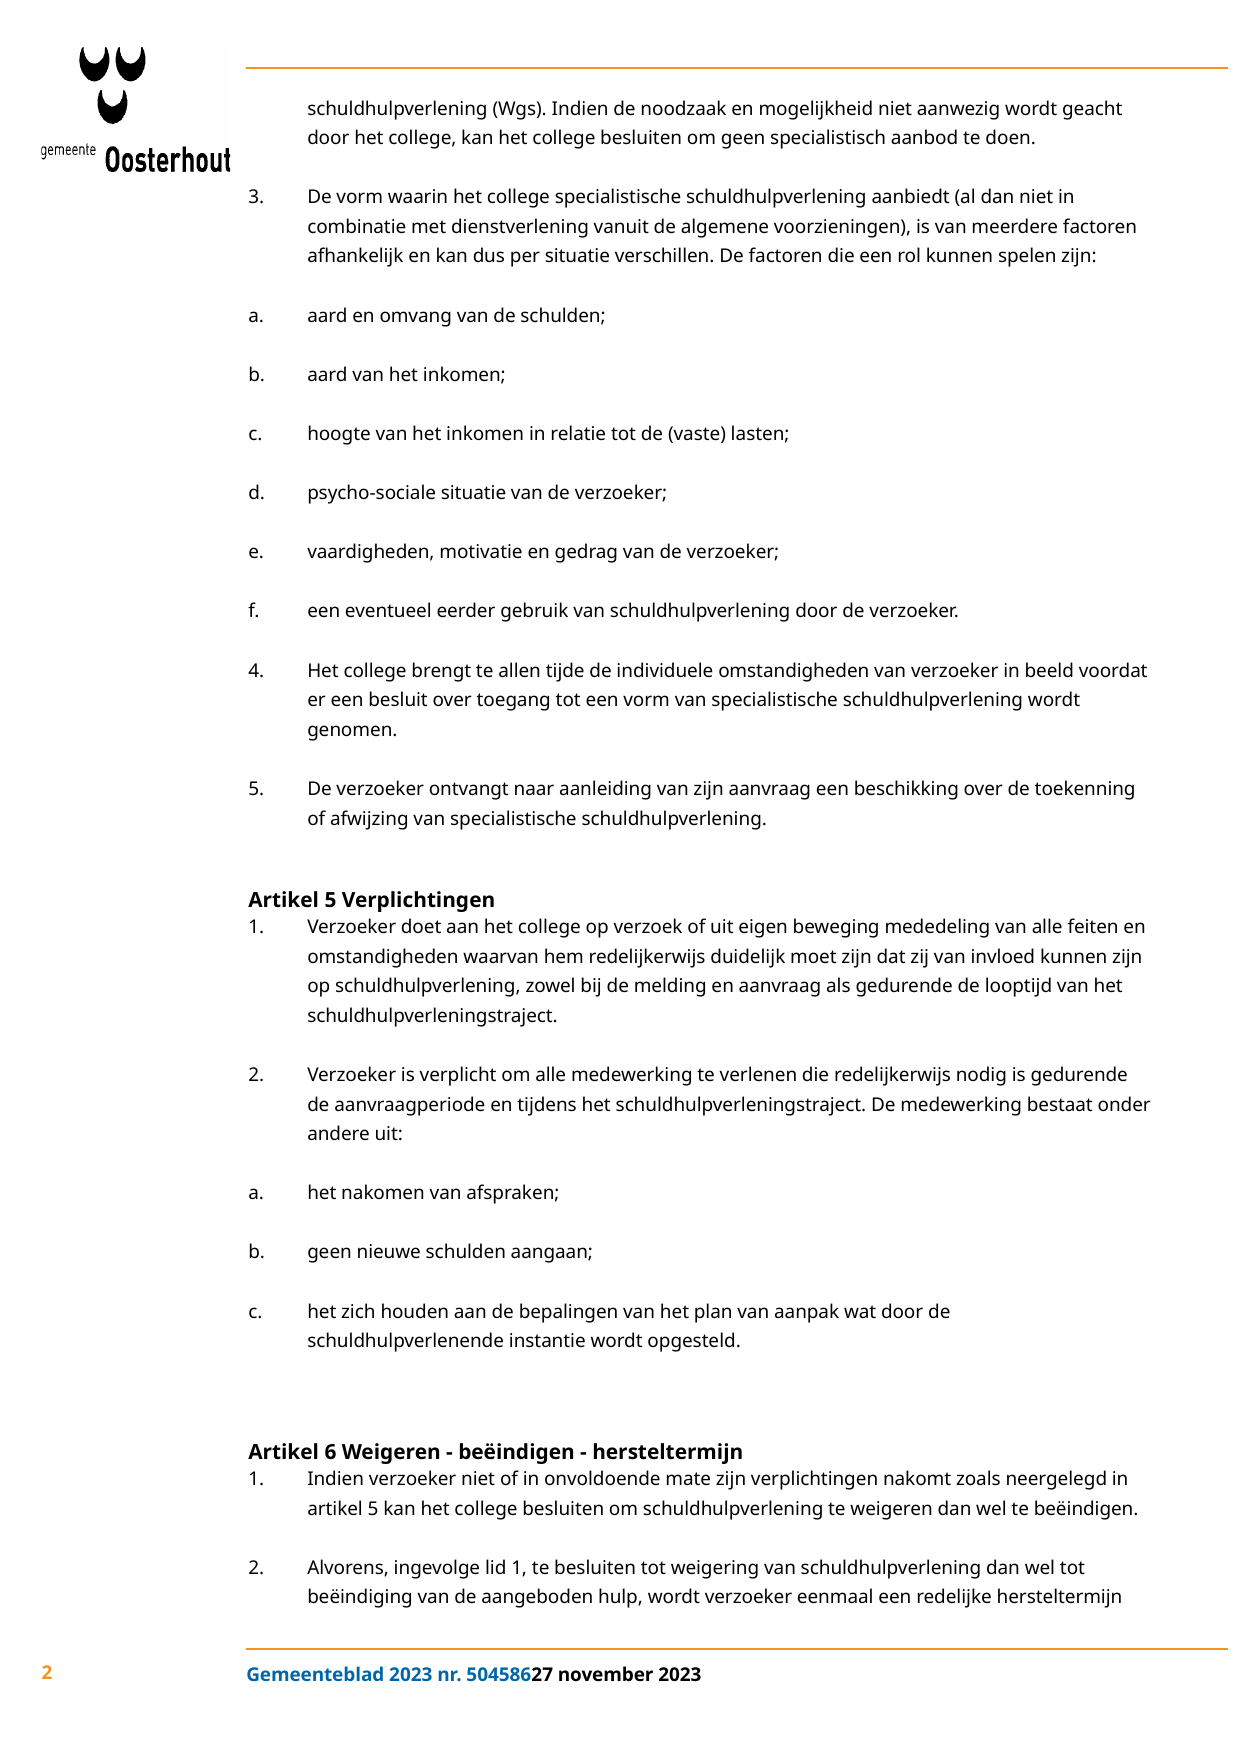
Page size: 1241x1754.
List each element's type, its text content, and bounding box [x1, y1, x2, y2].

list hoogte van het inkomen in relatie tot de (vaste) lasten; [248, 420, 1152, 446]
list vaardigheden, motivatie en gedrag van de verzoeker; [248, 538, 1152, 564]
list geen nieuwe schulden aangaan; [248, 1239, 1152, 1264]
list Verzoeker doet aan het college op verzoek of uit eigen beweging mededeling van alle feiten en omstandigheden waarvan hem redelijkerwijs duidelijk moet zijn dat zij van invloed kunnen zijn op schuldhulpverlening, zowel bij de melding en aanvraag als gedurende de looptijd van het schuldhulpverleningstraject. [248, 913, 1152, 1028]
list een eventueel eerder gebruik van schuldhulpverlening door de verzoeker. [248, 598, 1152, 623]
text Artikel 5 Verplichtingen [248, 885, 1152, 913]
list aard van het inkomen; [248, 361, 1152, 387]
list Alvorens, ingevolge lid 1, te besluiten tot weigering van schuldhulpverlening dan wel tot beëindiging van de aangeboden hulp, wordt verzoeker eenmaal een redelijke hersteltermijn [248, 1554, 1152, 1609]
list Indien verzoeker niet of in onvoldoende mate zijn verplichtingen nakomt zoals neergelegd in artikel 5 kan het college besluiten om schuldhulpverlening te weigeren dan wel te beëindigen. [248, 1465, 1152, 1521]
list psycho-sociale situatie van de verzoeker; [248, 479, 1152, 505]
text Artikel 6 Weigeren - beëindigen - hersteltermijn [248, 1437, 1152, 1465]
list Het college brengt te allen tijde de individuele omstandigheden van verzoeker in beeld voordat er een besluit over toegang tot een vorm van specialistische schuldhulpverlening wordt genomen. [248, 657, 1152, 742]
list schuldhulpverlening (Wgs). Indien de noodzaak en mogelijkheid niet aanwezig wordt geacht door het college, kan het college besluiten om geen specialistisch aanbod te doen. [248, 95, 1152, 150]
picture [41, 47, 231, 172]
list Verzoeker is verplicht om alle medewerking te verlenen die redelijkerwijs nodig is gedurende de aanvraagperiode en tijdens het schuldhulpverleningstraject. De medewerking bestaat onder andere uit: [248, 1061, 1152, 1146]
list De verzoeker ontvangt naar aanleiding van zijn aanvraag een beschikking over de toekenning of afwijzing van specialistische schuldhulpverlening. [248, 775, 1152, 831]
list het nakomen van afspraken; [248, 1179, 1152, 1205]
list De vorm waarin het college specialistische schuldhulpverlening aanbiedt (al dan niet in combinatie met dienstverlening vanuit de algemene voorzieningen), is van meerdere factoren afhankelijk en kan dus per situatie verschillen. De factoren die een rol kunnen spelen zijn: [248, 183, 1152, 268]
list aard en omvang van de schulden; [248, 302, 1152, 328]
list het zich houden aan de bepalingen van het plan van aanpak wat door de schuldhulpverlenende instantie wordt opgesteld. [248, 1298, 1152, 1353]
